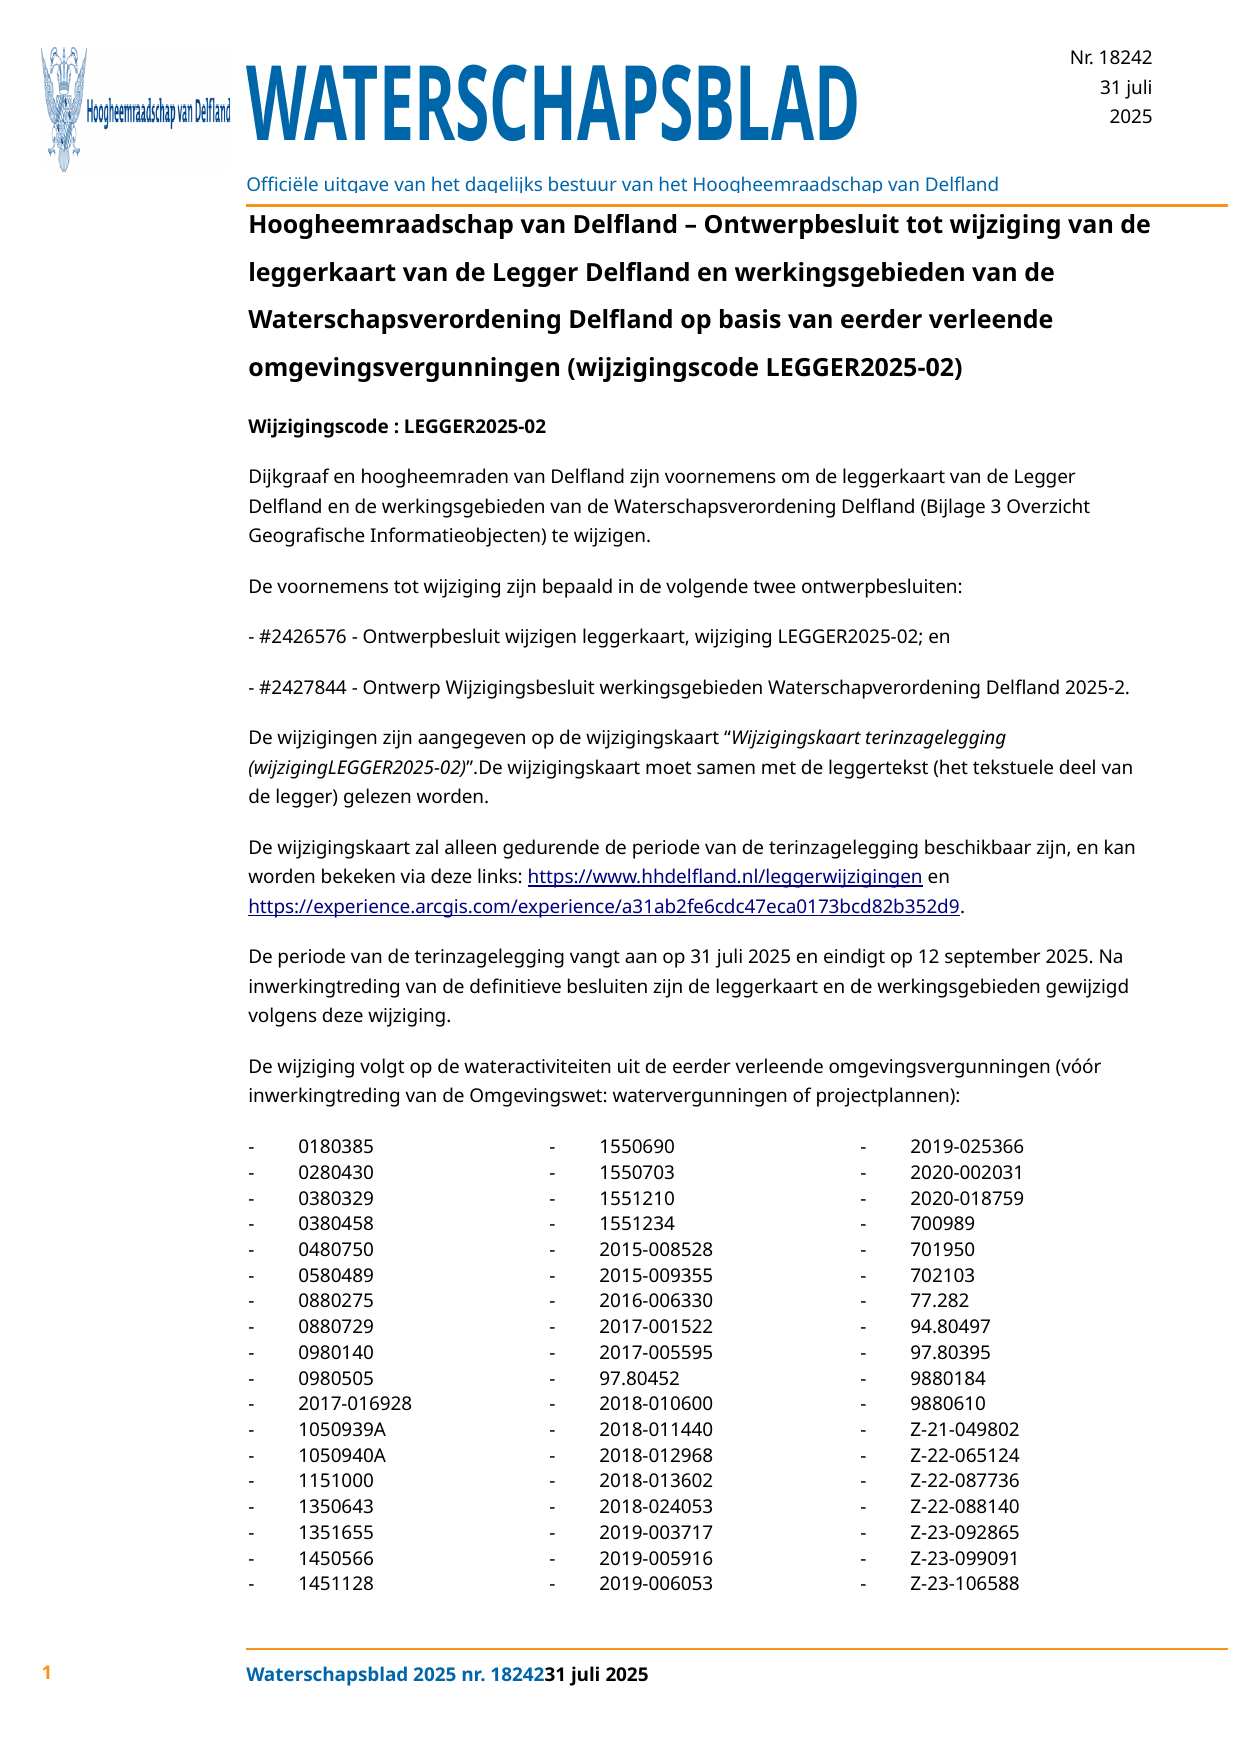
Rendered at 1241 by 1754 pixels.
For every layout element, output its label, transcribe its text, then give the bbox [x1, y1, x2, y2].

table_cell - 0980505 [248, 1365, 549, 1391]
table_header - 2019-025366 [860, 1133, 1152, 1159]
table_cell - 2017-005595 [549, 1339, 860, 1365]
table_cell - 2016-006330 [549, 1288, 860, 1313]
table_cell - 1050940A [248, 1442, 549, 1468]
table_cell - 1450566 [248, 1545, 549, 1571]
text De voornemens tot wijziging zijn bepaald in de volgende twee ontwerpbesluiten: [248, 573, 1152, 599]
text De periode van de terinzagelegging vangt aan op 31 juli 2025 en eindigt op 12 september 2025. Na inwerkingtreding van de definitieve besluiten zijn de leggerkaart en de werkingsgebieden gewijzigd volgens deze wijziging. [248, 943, 1152, 1028]
table_cell - 1551234 [549, 1210, 860, 1236]
table_cell - Z-22-088140 [860, 1494, 1152, 1519]
table_cell - 2018-024053 [549, 1494, 860, 1519]
table_cell - 0880729 [248, 1313, 549, 1339]
text - #2427844 - Ontwerp Wijzigingsbesluit werkingsgebieden Waterschapverordening Delfland 2025-2. [248, 674, 1152, 700]
table_header - 0180385 [248, 1133, 549, 1159]
table_cell - 2019-003717 [549, 1519, 860, 1545]
table_cell - 97.80452 [549, 1365, 860, 1391]
table_cell - Z-23-099091 [860, 1545, 1152, 1571]
table_cell - 0880275 [248, 1288, 549, 1313]
table_cell - 1151000 [248, 1468, 549, 1493]
text De wijzigingskaart zal alleen gedurende de periode van de terinzagelegging beschikbaar zijn, en kan worden bekeken via deze links: https://www.hhdelfland.nl/leggerwijzigingen en https://experience.arcgis.com/experience/a31ab2fe6cdc47eca0173bcd82b352d9. [248, 834, 1152, 919]
table_cell - 1550703 [549, 1159, 860, 1185]
text Dijkgraaf en hoogheemraden van Delfland zijn voornemens om de leggerkaart van de Legger Delfland en de werkingsgebieden van de Waterschapsverordening Delfland (Bijlage 3 Overzicht Geografische Informatieobjecten) te wijzigen. [248, 463, 1152, 548]
table_cell - 0280430 [248, 1159, 549, 1185]
table_cell - 1351655 [248, 1519, 549, 1545]
table_cell - 2018-010600 [549, 1391, 860, 1416]
table_cell - 1050939A [248, 1416, 549, 1442]
text Wijzigingscode : LEGGER2025-02 [248, 413, 1152, 439]
table_cell - 77.282 [860, 1288, 1152, 1313]
table_cell - 2019-005916 [549, 1545, 860, 1571]
text De wijziging volgt op de wateractiviteiten uit de eerder verleende omgevingsvergunningen (vóór inwerkingtreding van de Omgevingswet: watervergunningen of projectplannen): [248, 1053, 1152, 1108]
table_cell - 2018-011440 [549, 1416, 860, 1442]
text Hoogheemraadschap van Delfland – Ontwerpbesluit tot wijziging van de leggerkaart van de Legger Delfland en werkingsgebieden van de Waterschapsverordening Delfland op basis van eerder verleende omgevingsvergunningen (wijzigingscode LEGGER2025-02) [248, 207, 1152, 384]
table_cell - 94.80497 [860, 1313, 1152, 1339]
table_cell - 1551210 [549, 1185, 860, 1210]
table_cell - 2017-016928 [248, 1391, 549, 1416]
table_cell - 2018-013602 [549, 1468, 860, 1493]
table_cell - 97.80395 [860, 1339, 1152, 1365]
table_cell - 2019-006053 [549, 1571, 860, 1596]
table_cell - 1451128 [248, 1571, 549, 1596]
table_cell - 9880184 [860, 1365, 1152, 1391]
table_cell - 9880610 [860, 1391, 1152, 1416]
table_cell - 2020-002031 [860, 1159, 1152, 1185]
table_cell - 2018-012968 [549, 1442, 860, 1468]
table_cell - 0580489 [248, 1262, 549, 1288]
text De wijzigingen zijn aangegeven op de wijzigingskaart “Wijzigingskaart terinzagelegging (wijzigingLEGGER2025-02)”.De wijzigingskaart moet samen met de leggertekst (het tekstuele deel van de legger) gelezen worden. [248, 724, 1152, 809]
table_cell - Z-22-087736 [860, 1468, 1152, 1493]
table_cell - 2017-001522 [549, 1313, 860, 1339]
table_cell - 702103 [860, 1262, 1152, 1288]
table_cell - Z-23-106588 [860, 1571, 1152, 1596]
picture [41, 47, 231, 172]
text - #2426576 - Ontwerpbesluit wijzigen leggerkaart, wijziging LEGGER2025-02; en [248, 623, 1152, 649]
table_cell - Z-21-049802 [860, 1416, 1152, 1442]
table_header - 1550690 [549, 1133, 860, 1159]
table_cell - 700989 [860, 1210, 1152, 1236]
table_cell - 1350643 [248, 1494, 549, 1519]
table_cell - 2020-018759 [860, 1185, 1152, 1210]
table_cell - 0380458 [248, 1210, 549, 1236]
table_cell - 0380329 [248, 1185, 549, 1210]
table_cell - 0480750 [248, 1236, 549, 1262]
table_cell - 2015-008528 [549, 1236, 860, 1262]
table_cell - Z-22-065124 [860, 1442, 1152, 1468]
table_cell - 701950 [860, 1236, 1152, 1262]
table_cell - 2015-009355 [549, 1262, 860, 1288]
table_cell - 0980140 [248, 1339, 549, 1365]
table_cell - Z-23-092865 [860, 1519, 1152, 1545]
